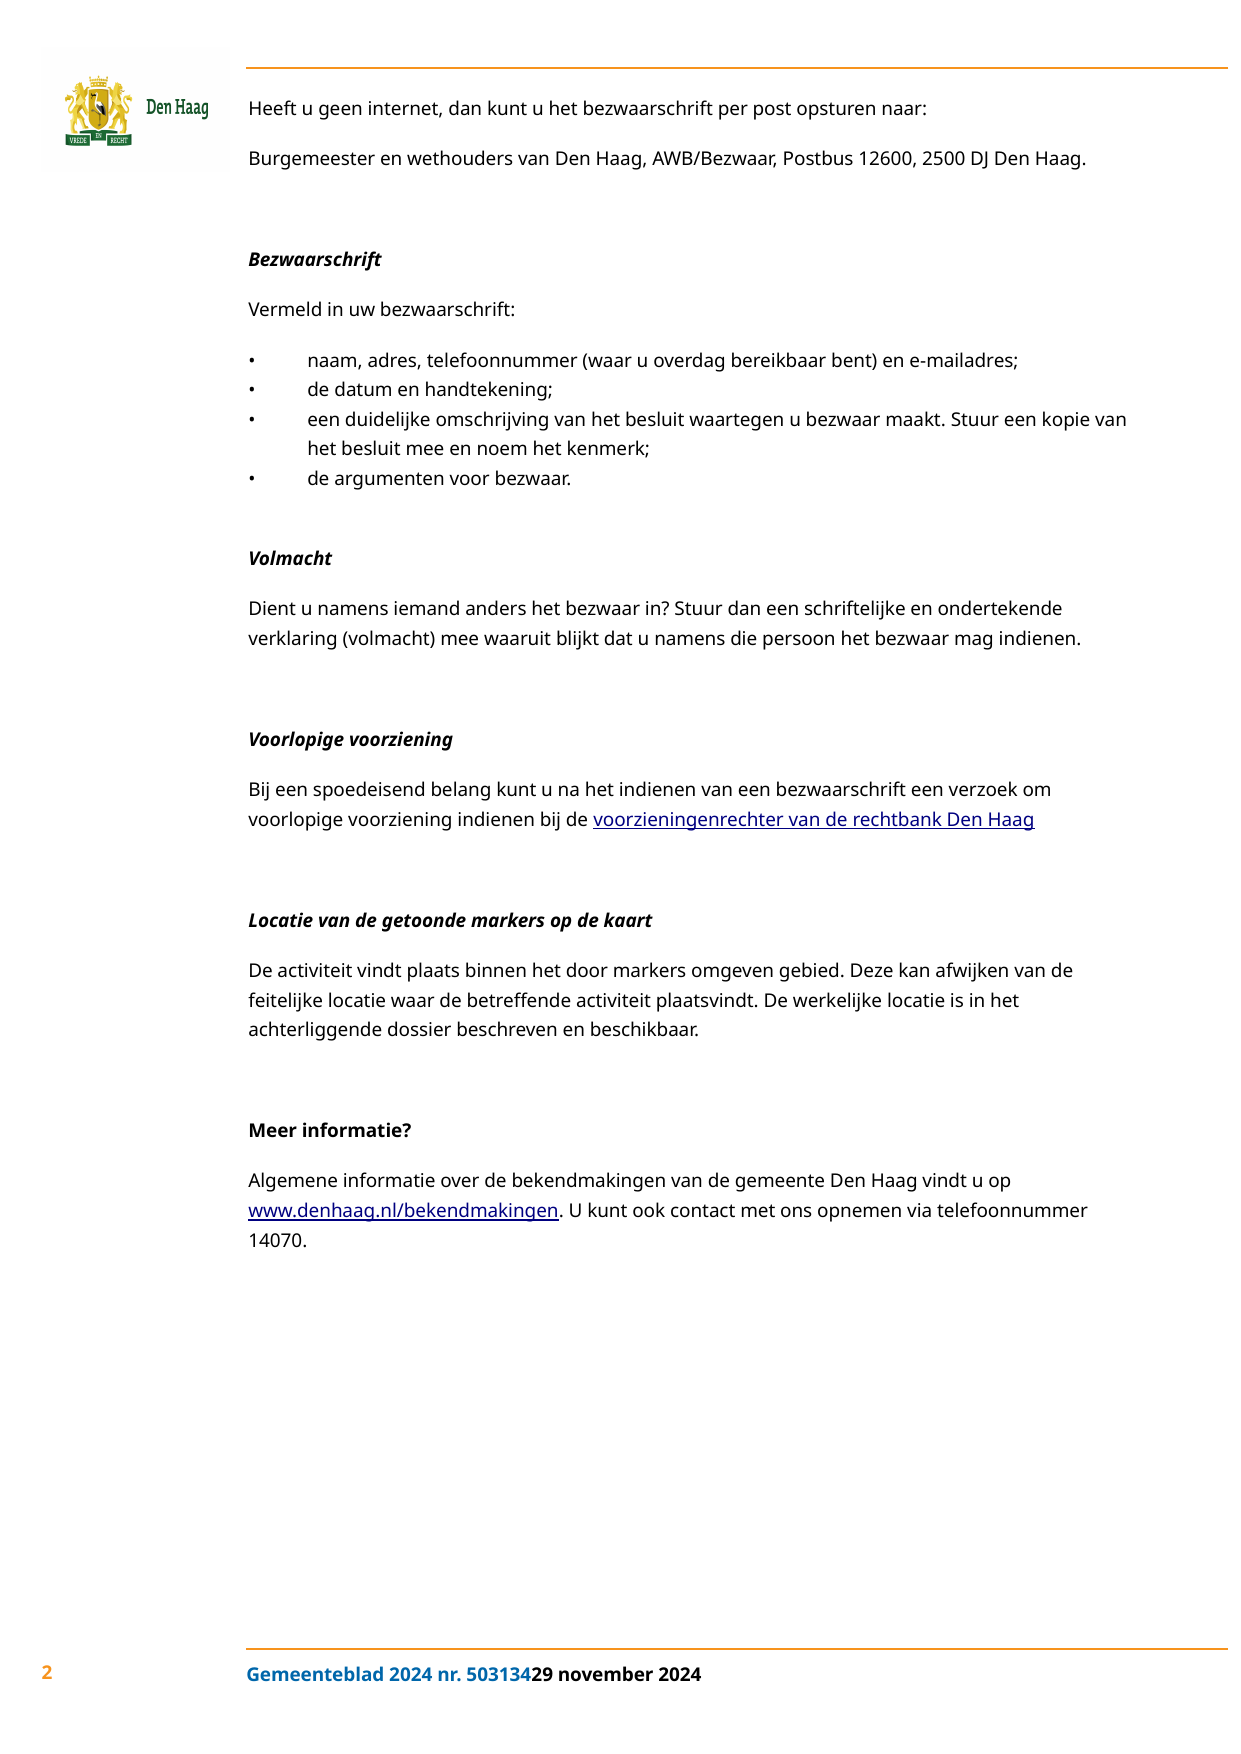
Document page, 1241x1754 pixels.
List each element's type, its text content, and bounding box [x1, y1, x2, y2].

text Burgemeester en wethouders van Den Haag, AWB/Bezwaar, Postbus 12600, 2500 DJ Den Haag. [248, 145, 1152, 171]
text De activiteit vindt plaats binnen het door markers omgeven gebied. Deze kan afwijken van de feitelijke locatie waar de betreffende activiteit plaatsvindt. De werkelijke locatie is in het achterliggende dossier beschreven en beschikbaar. [248, 957, 1152, 1042]
text Bezwaarschrift [248, 246, 1152, 272]
list een duidelijke omschrijving van het besluit waartegen u bezwaar maakt. Stuur een kopie van het besluit mee en noem het kenmerk; [248, 406, 1152, 461]
text Voorlopige voorziening [248, 726, 1152, 752]
text Volmacht [248, 545, 1152, 571]
text Algemene informatie over de bekendmakingen van de gemeente Den Haag vindt u op www.denhaag.nl/bekendmakingen. U kunt ook contact met ons opnemen via telefoonnummer 14070. [248, 1168, 1152, 1253]
text Meer informatie? [248, 1117, 1152, 1143]
picture [41, 47, 231, 172]
list de argumenten voor bezwaar. [248, 465, 1152, 491]
list naam, adres, telefoonnummer (waar u overdag bereikbaar bent) en e-mailadres; [248, 347, 1152, 373]
text Heeft u geen internet, dan kunt u het bezwaarschrift per post opsturen naar: [248, 95, 1152, 121]
text Locatie van de getoonde markers op de kaart [248, 907, 1152, 933]
text Bij een spoedeisend belang kunt u na het indienen van een bezwaarschrift een verzoek om voorlopige voorziening indienen bij de voorzieningenrechter van de rechtbank Den Haag [248, 776, 1152, 832]
list de datum en handtekening; [248, 376, 1152, 402]
text Dient u namens iemand anders het bezwaar in? Stuur dan een schriftelijke en ondertekende verklaring (volmacht) mee waaruit blijkt dat u namens die persoon het bezwaar mag indienen. [248, 596, 1152, 651]
text Vermeld in uw bezwaarschrift: [248, 296, 1152, 322]
